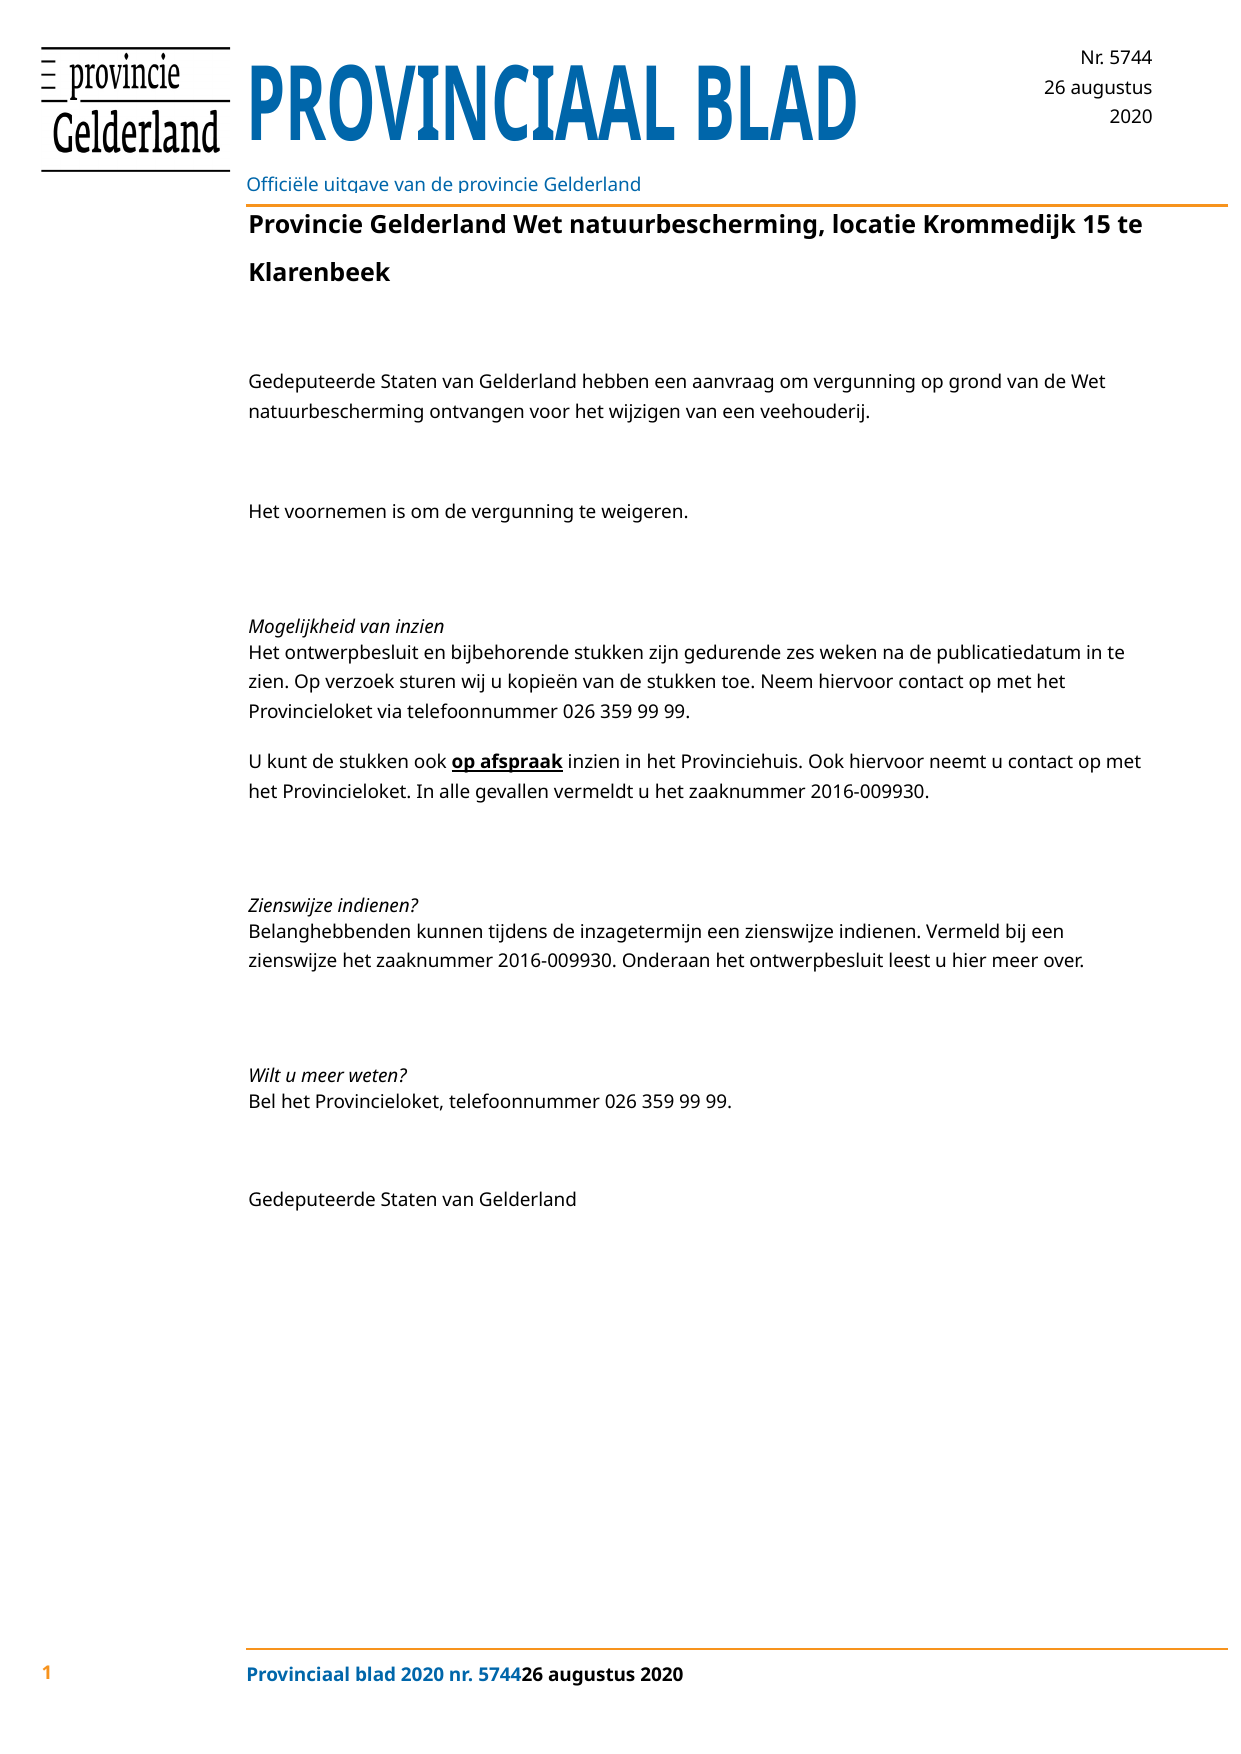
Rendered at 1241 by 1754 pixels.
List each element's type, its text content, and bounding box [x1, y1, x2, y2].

text Mogelijkheid van inzien [248, 613, 1152, 639]
text Bel het Provincieloket, telefoonnummer 026 359 99 99. [248, 1088, 1152, 1113]
text Het ontwerpbesluit en bijbehorende stukken zijn gedurende zes weken na de publicatiedatum in te zien. Op verzoek sturen wij u kopieën van de stukken toe. Neem hiervoor contact op met het Provincieloket via telefoonnummer 026 359 99 99. [248, 639, 1152, 724]
text Zienswijze indienen? [248, 892, 1152, 918]
text Gedeputeerde Staten van Gelderland hebben een aanvraag om vergunning op grond van de Wet natuurbescherming ontvangen voor het wijzigen van een veehouderij. [248, 368, 1152, 424]
text Wilt u meer weten? [248, 1062, 1152, 1088]
text Provincie Gelderland Wet natuurbescherming, locatie Krommedijk 15 te Klarenbeek [248, 207, 1152, 288]
text Belanghebbenden kunnen tijdens de inzagetermijn een zienswijze indienen. Vermeld bij een zienswijze het zaaknummer 2016-009930. Onderaan het ontwerpbesluit leest u hier meer over. [248, 918, 1152, 973]
text U kunt de stukken ook op afspraak inzien in het Provinciehuis. Ook hiervoor neemt u contact op met het Provincieloket. In alle gevallen vermeldt u het zaaknummer 2016-009930. [248, 748, 1152, 804]
text Gedeputeerde Staten van Gelderland [248, 1186, 1152, 1212]
picture [41, 47, 231, 172]
text Het voornemen is om de vergunning te weigeren. [248, 499, 1152, 524]
